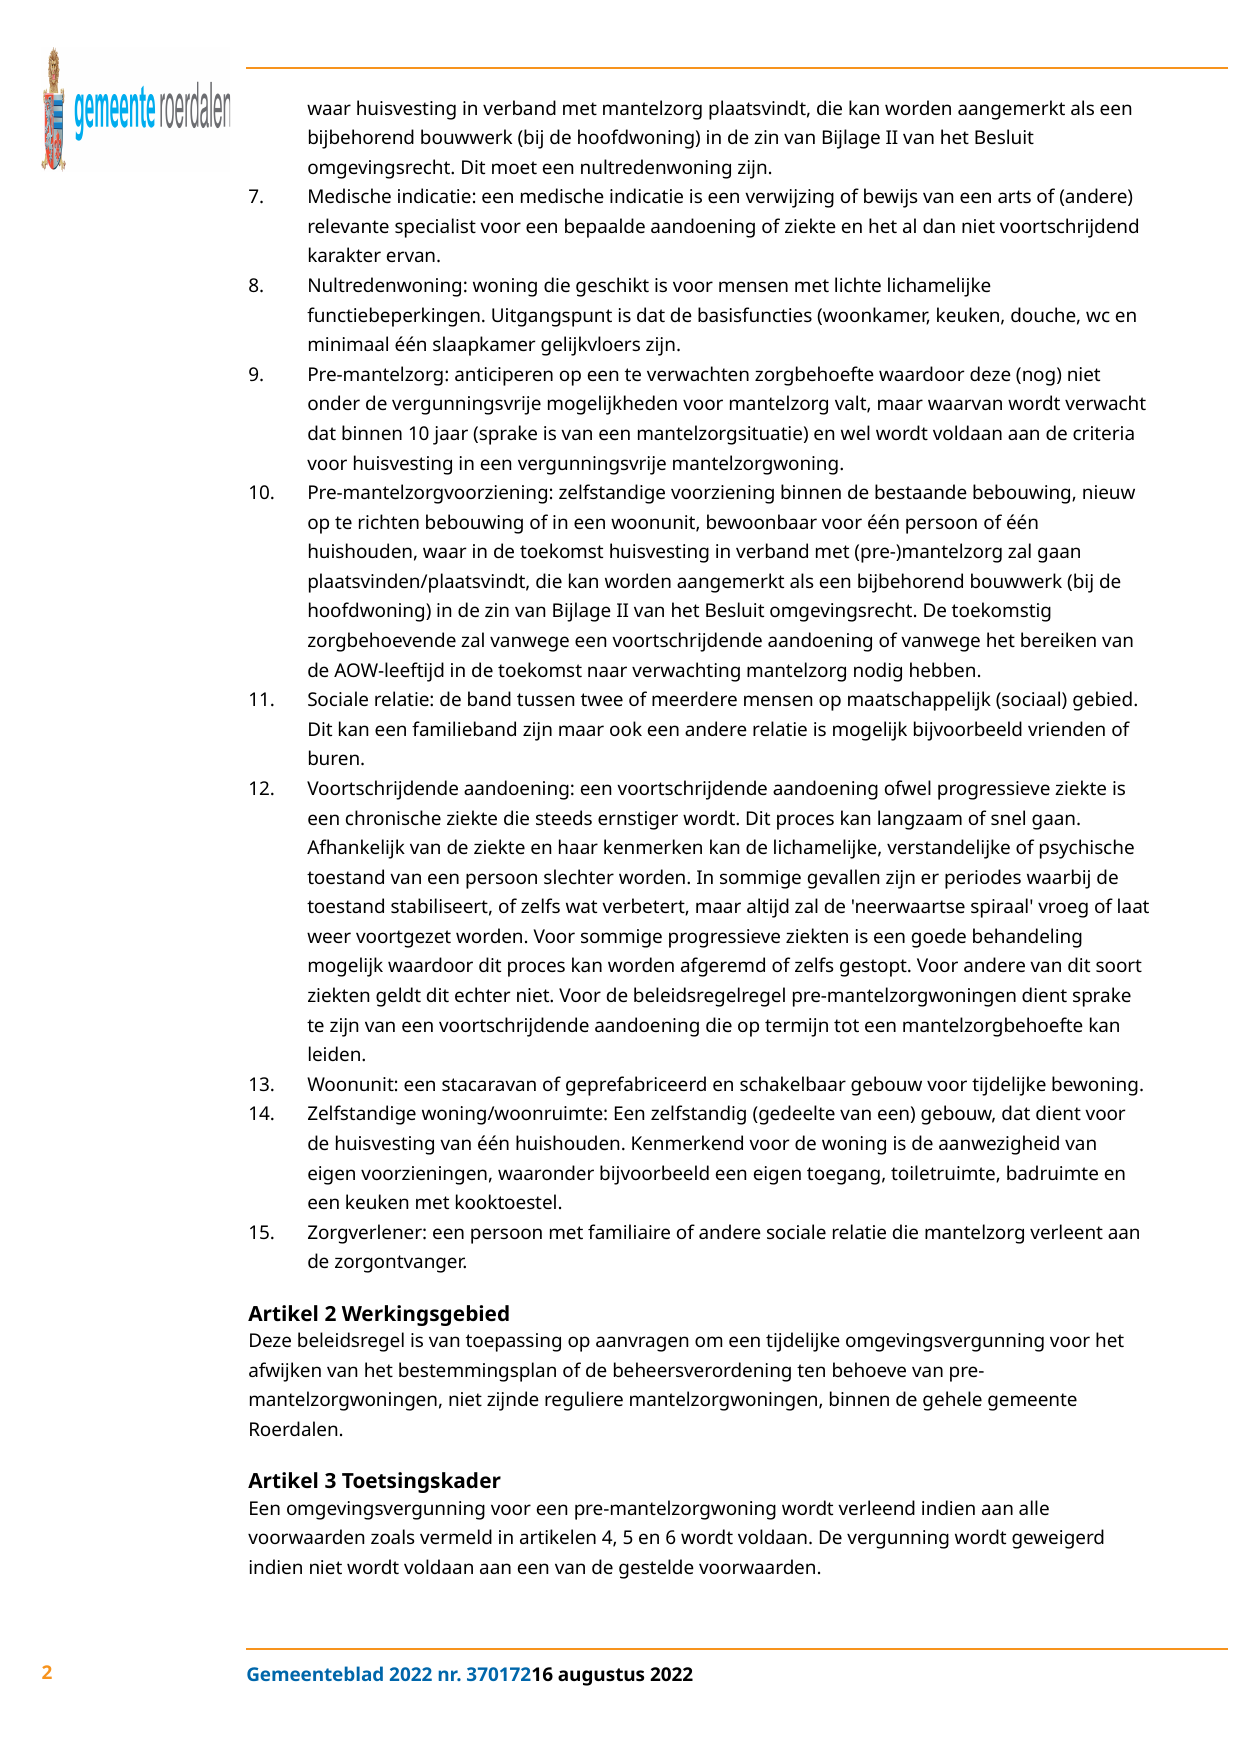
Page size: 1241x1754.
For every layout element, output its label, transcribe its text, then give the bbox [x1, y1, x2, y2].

list Medische indicatie: een medische indicatie is een verwijzing of bewijs van een arts of (andere) relevante specialist voor een bepaalde aandoening of ziekte en het al dan niet voortschrijdend karakter ervan. [248, 183, 1152, 268]
list Pre-mantelzorg: anticiperen op een te verwachten zorgbehoefte waardoor deze (nog) niet onder de vergunningsvrije mogelijkheden voor mantelzorg valt, maar waarvan wordt verwacht dat binnen 10 jaar (sprake is van een mantelzorgsituatie) en wel wordt voldaan aan de criteria voor huisvesting in een vergunningsvrije mantelzorgwoning. [248, 361, 1152, 476]
text Deze beleidsregel is van toepassing op aanvragen om een tijdelijke omgevingsvergunning voor het afwijken van het bestemmingsplan of de beheersverordening ten behoeve van pre-mantelzorgwoningen, niet zijnde reguliere mantelzorgwoningen, binnen de gehele gemeente Roerdalen. [248, 1327, 1152, 1442]
list Zelfstandige woning/woonruimte: Een zelfstandig (gedeelte van een) gebouw, dat dient voor de huisvesting van één huishouden. Kenmerkend voor de woning is de aanwezigheid van eigen voorzieningen, waaronder bijvoorbeeld een eigen toegang, toiletruimte, badruimte en een keuken met kooktoestel. [248, 1101, 1152, 1215]
picture [41, 47, 231, 172]
text Artikel 2 Werkingsgebied [248, 1299, 1152, 1327]
list Nultredenwoning: woning die geschikt is voor mensen met lichte lichamelijke functiebeperkingen. Uitgangspunt is dat de basisfuncties (woonkamer, keuken, douche, wc en minimaal één slaapkamer gelijkvloers zijn. [248, 272, 1152, 357]
list Voortschrijdende aandoening: een voortschrijdende aandoening ofwel progressieve ziekte is een chronische ziekte die steeds ernstiger wordt. Dit proces kan langzaam of snel gaan. Afhankelijk van de ziekte en haar kenmerken kan de lichamelijke, verstandelijke of psychische toestand van een persoon slechter worden. In sommige gevallen zijn er periodes waarbij de toestand stabiliseert, of zelfs wat verbetert, maar altijd zal de 'neerwaartse spiraal' vroeg of laat weer voortgezet worden. Voor sommige progressieve ziekten is een goede behandeling mogelijk waardoor dit proces kan worden afgeremd of zelfs gestopt. Voor andere van dit soort ziekten geldt dit echter niet. Voor de beleidsregelregel pre-mantelzorgwoningen dient sprake te zijn van een voortschrijdende aandoening die op termijn tot een mantelzorgbehoefte kan leiden. [248, 775, 1152, 1067]
list Pre-mantelzorgvoorziening: zelfstandige voorziening binnen de bestaande bebouwing, nieuw op te richten bebouwing of in een woonunit, bewoonbaar voor één persoon of één huishouden, waar in de toekomst huisvesting in verband met (pre-)mantelzorg zal gaan plaatsvinden/plaatsvindt, die kan worden aangemerkt als een bijbehorend bouwwerk (bij de hoofdwoning) in de zin van Bijlage II van het Besluit omgevingsrecht. De toekomstig zorgbehoevende zal vanwege een voortschrijdende aandoening of vanwege het bereiken van de AOW-leeftijd in de toekomst naar verwachting mantelzorg nodig hebben. [248, 479, 1152, 683]
list Sociale relatie: de band tussen twee of meerdere mensen op maatschappelijk (sociaal) gebied. Dit kan een familieband zijn maar ook een andere relatie is mogelijk bijvoorbeeld vrienden of buren. [248, 686, 1152, 771]
text Artikel 3 Toetsingskader [248, 1467, 1152, 1495]
list Woonunit: een stacaravan of geprefabriceerd en schakelbaar gebouw voor tijdelijke bewoning. [248, 1071, 1152, 1097]
text Een omgevingsvergunning voor een pre-mantelzorgwoning wordt verleend indien aan alle voorwaarden zoals vermeld in artikelen 4, 5 en 6 wordt voldaan. De vergunning wordt geweigerd indien niet wordt voldaan aan een van de gestelde voorwaarden. [248, 1495, 1152, 1580]
list waar huisvesting in verband met mantelzorg plaatsvindt, die kan worden aangemerkt als een bijbehorend bouwwerk (bij de hoofdwoning) in de zin van Bijlage II van het Besluit omgevingsrecht. Dit moet een nultredenwoning zijn. [248, 95, 1152, 180]
list Zorgverlener: een persoon met familiaire of andere sociale relatie die mantelzorg verleent aan de zorgontvanger. [248, 1219, 1152, 1274]
